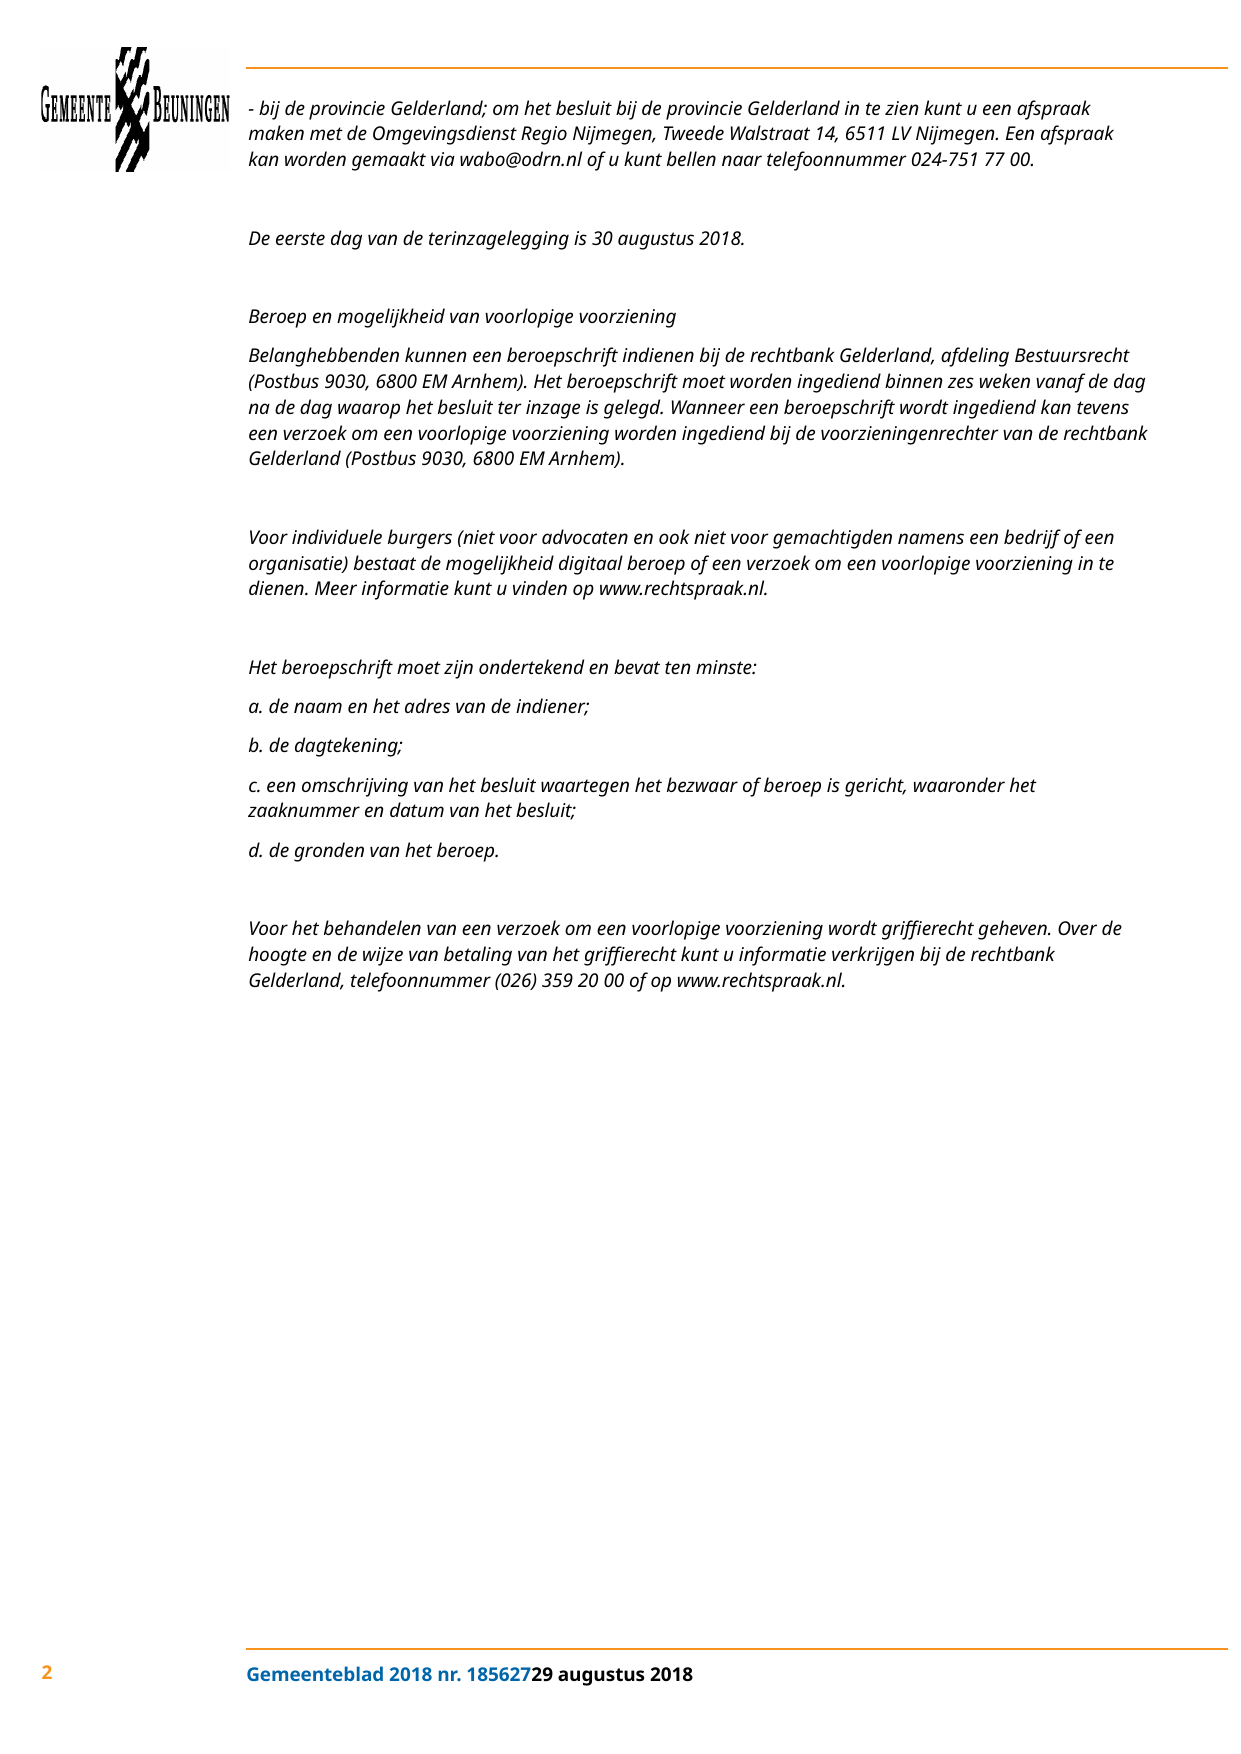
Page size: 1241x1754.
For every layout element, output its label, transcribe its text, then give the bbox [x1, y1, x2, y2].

text Voor individuele burgers (niet voor advocaten en ook niet voor gemachtigden namens een bedrijf of een organisatie) bestaat de mogelijkheid digitaal beroep of een verzoek om een voorlopige voorziening in te dienen. Meer informatie kunt u vinden op www.rechtspraak.nl. [248, 524, 1152, 601]
text Het beroepschrift moet zijn ondertekend en bevat ten minste: [248, 654, 1152, 680]
text c. een omschrijving van het besluit waartegen het bezwaar of beroep is gericht, waaronder het zaaknummer en datum van het besluit; [248, 772, 1152, 823]
text Voor het behandelen van een verzoek om een voorlopige voorziening wordt griffierecht geheven. Over de hoogte en de wijze van betaling van het griffierecht kunt u informatie verkrijgen bij de rechtbank Gelderland, telefoonnummer (026) 359 20 00 of op www.rechtspraak.nl. [248, 915, 1152, 993]
text d. de gronden van het beroep. [248, 837, 1152, 863]
picture [41, 47, 231, 172]
text Beroep en mogelijkheid van voorlopige voorziening [248, 303, 1152, 329]
text b. de dagtekening; [248, 733, 1152, 758]
text a. de naam en het adres van de indiener; [248, 693, 1152, 719]
text - bij de provincie Gelderland; om het besluit bij de provincie Gelderland in te zien kunt u een afspraak maken met de Omgevingsdienst Regio Nijmegen, Tweede Walstraat 14, 6511 LV Nijmegen. Een afspraak kan worden gemaakt via wabo@odrn.nl of u kunt bellen naar telefoonnummer 024-751 77 00. [248, 95, 1152, 172]
text De eerste dag van de terinzagelegging is 30 augustus 2018. [248, 225, 1152, 251]
text Belanghebbenden kunnen een beroepschrift indienen bij de rechtbank Gelderland, afdeling Bestuursrecht (Postbus 9030, 6800 EM Arnhem). Het beroepschrift moet worden ingediend binnen zes weken vanaf de dag na de dag waarop het besluit ter inzage is gelegd. Wanneer een beroepschrift wordt ingediend kan tevens een verzoek om een voorlopige voorziening worden ingediend bij de voorzieningenrechter van de rechtbank Gelderland (Postbus 9030, 6800 EM Arnhem). [248, 343, 1152, 471]
